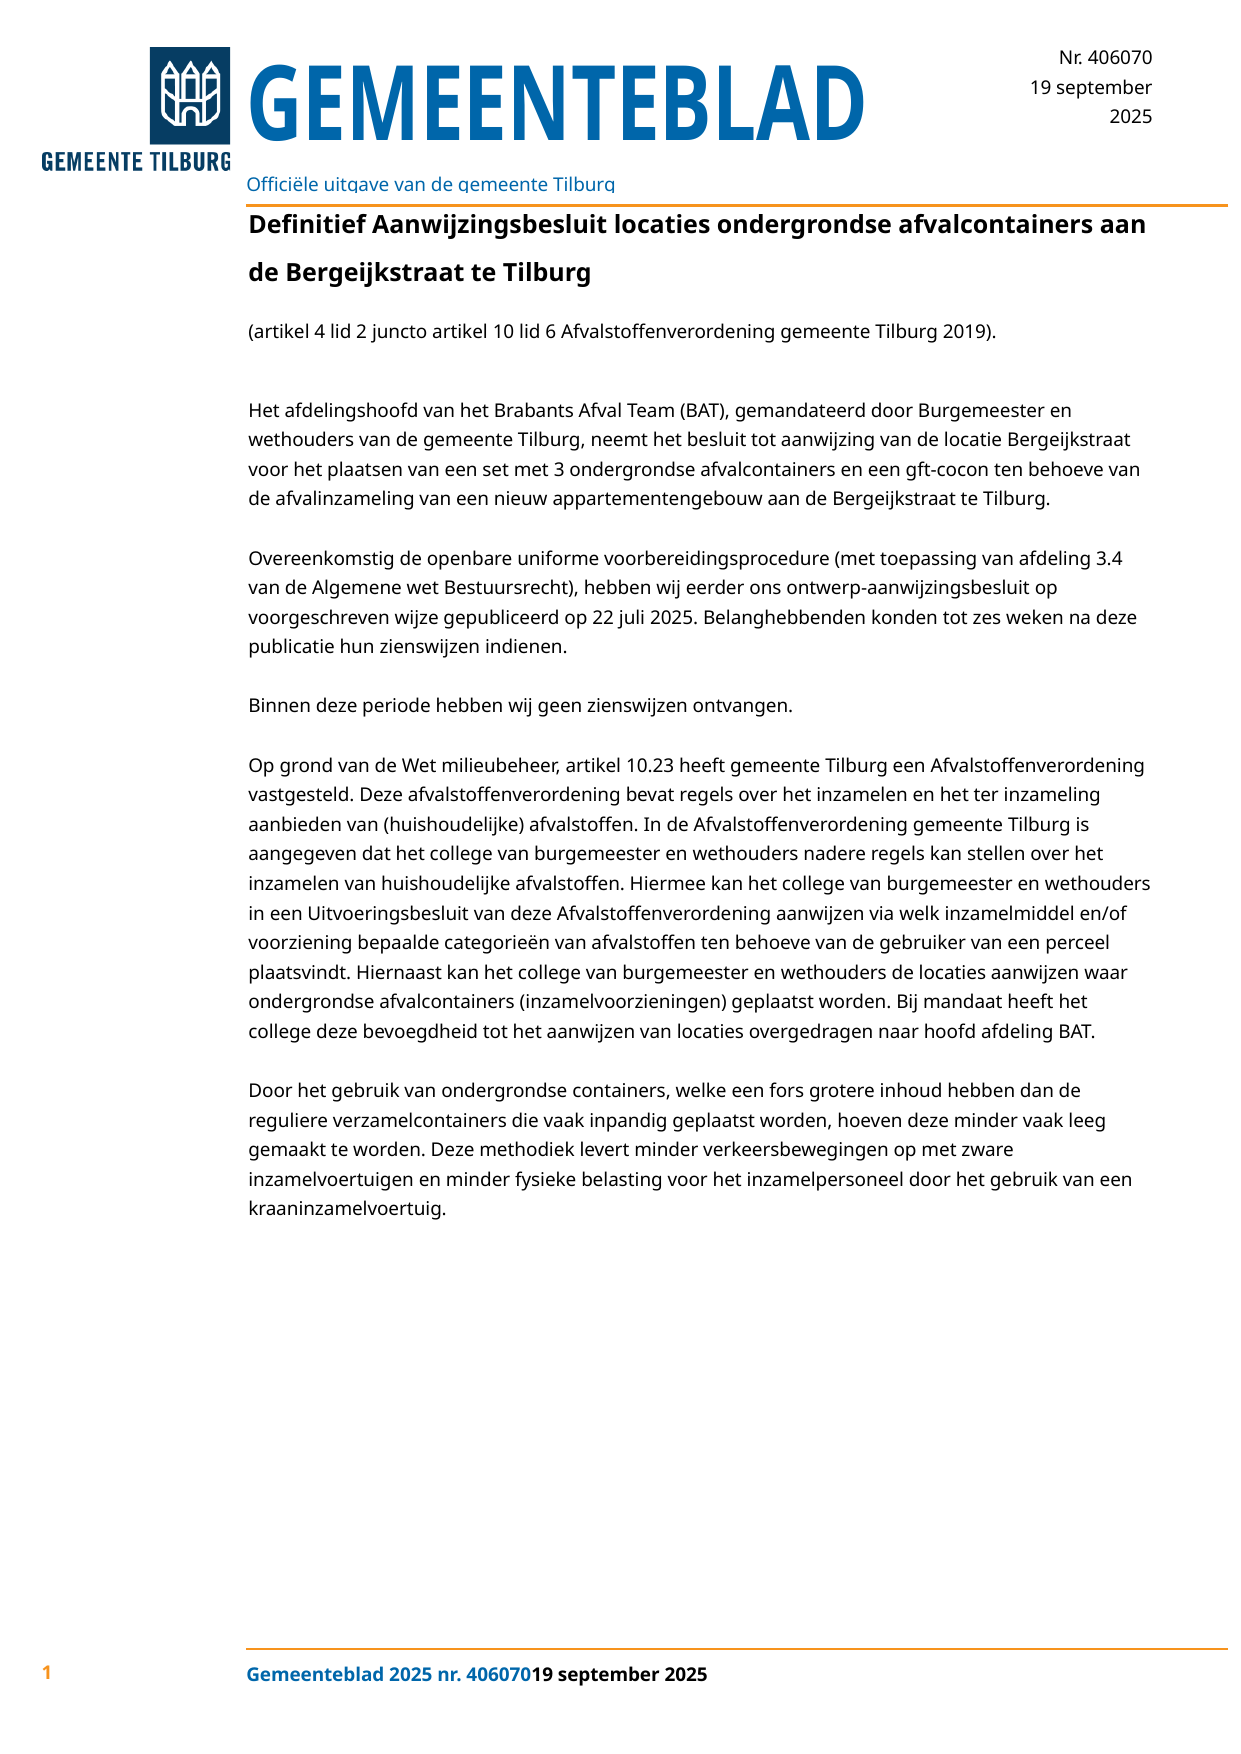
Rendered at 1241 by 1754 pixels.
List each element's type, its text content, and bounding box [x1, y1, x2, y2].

text Definitief Aanwijzingsbesluit locaties ondergrondse afvalcontainers aan de Bergeijkstraat te Tilburg [248, 207, 1152, 288]
text Door het gebruik van ondergrondse containers, welke een fors grotere inhoud hebben dan de reguliere verzamelcontainers die vaak inpandig geplaatst worden, hoeven deze minder vaak leeg gemaakt te worden. Deze methodiek levert minder verkeersbewegingen op met zware inzamelvoertuigen en minder fysieke belasting voor het inzamelpersoneel door het gebruik van een kraaninzamelvoertuig. [248, 1077, 1152, 1221]
text Het afdelingshoofd van het Brabants Afval Team (BAT), gemandateerd door Burgemeester en wethouders van de gemeente Tilburg, neemt het besluit tot aanwijzing van de locatie Bergeijkstraat voor het plaatsen van een set met 3 ondergrondse afvalcontainers en een gft-cocon ten behoeve van de afvalinzameling van een nieuw appartementengebouw aan de Bergeijkstraat te Tilburg. [248, 397, 1152, 511]
text Binnen deze periode hebben wij geen zienswijzen ontvangen. [248, 693, 1152, 718]
picture [41, 47, 231, 172]
text Overeenkomstig de openbare uniforme voorbereidingsprocedure (met toepassing van afdeling 3.4 van de Algemene wet Bestuursrecht), hebben wij eerder ons ontwerp-aanwijzingsbesluit op voorgeschreven wijze gepubliceerd op 22 juli 2025. Belanghebbenden konden tot zes weken na deze publicatie hun zienswijzen indienen. [248, 545, 1152, 659]
text (artikel 4 lid 2 juncto artikel 10 lid 6 Afvalstoffenverordening gemeente Tilburg 2019). [248, 318, 1152, 344]
text Op grond van de Wet milieubeheer, artikel 10.23 heeft gemeente Tilburg een Afvalstoffenverordening vastgesteld. Deze afvalstoffenverordening bevat regels over het inzamelen en het ter inzameling aanbieden van (huishoudelijke) afvalstoffen. In de Afvalstoffenverordening gemeente Tilburg is aangegeven dat het college van burgemeester en wethouders nadere regels kan stellen over het inzamelen van huishoudelijke afvalstoffen. Hiermee kan het college van burgemeester en wethouders in een Uitvoeringsbesluit van deze Afvalstoffenverordening aanwijzen via welk inzamelmiddel en/of voorziening bepaalde categorieën van afvalstoffen ten behoeve van de gebruiker van een perceel plaatsvindt. Hiernaast kan het college van burgemeester en wethouders de locaties aanwijzen waar ondergrondse afvalcontainers (inzamelvoorzieningen) geplaatst worden. Bij mandaat heeft het college deze bevoegdheid tot het aanwijzen van locaties overgedragen naar hoofd afdeling BAT. [248, 752, 1152, 1044]
